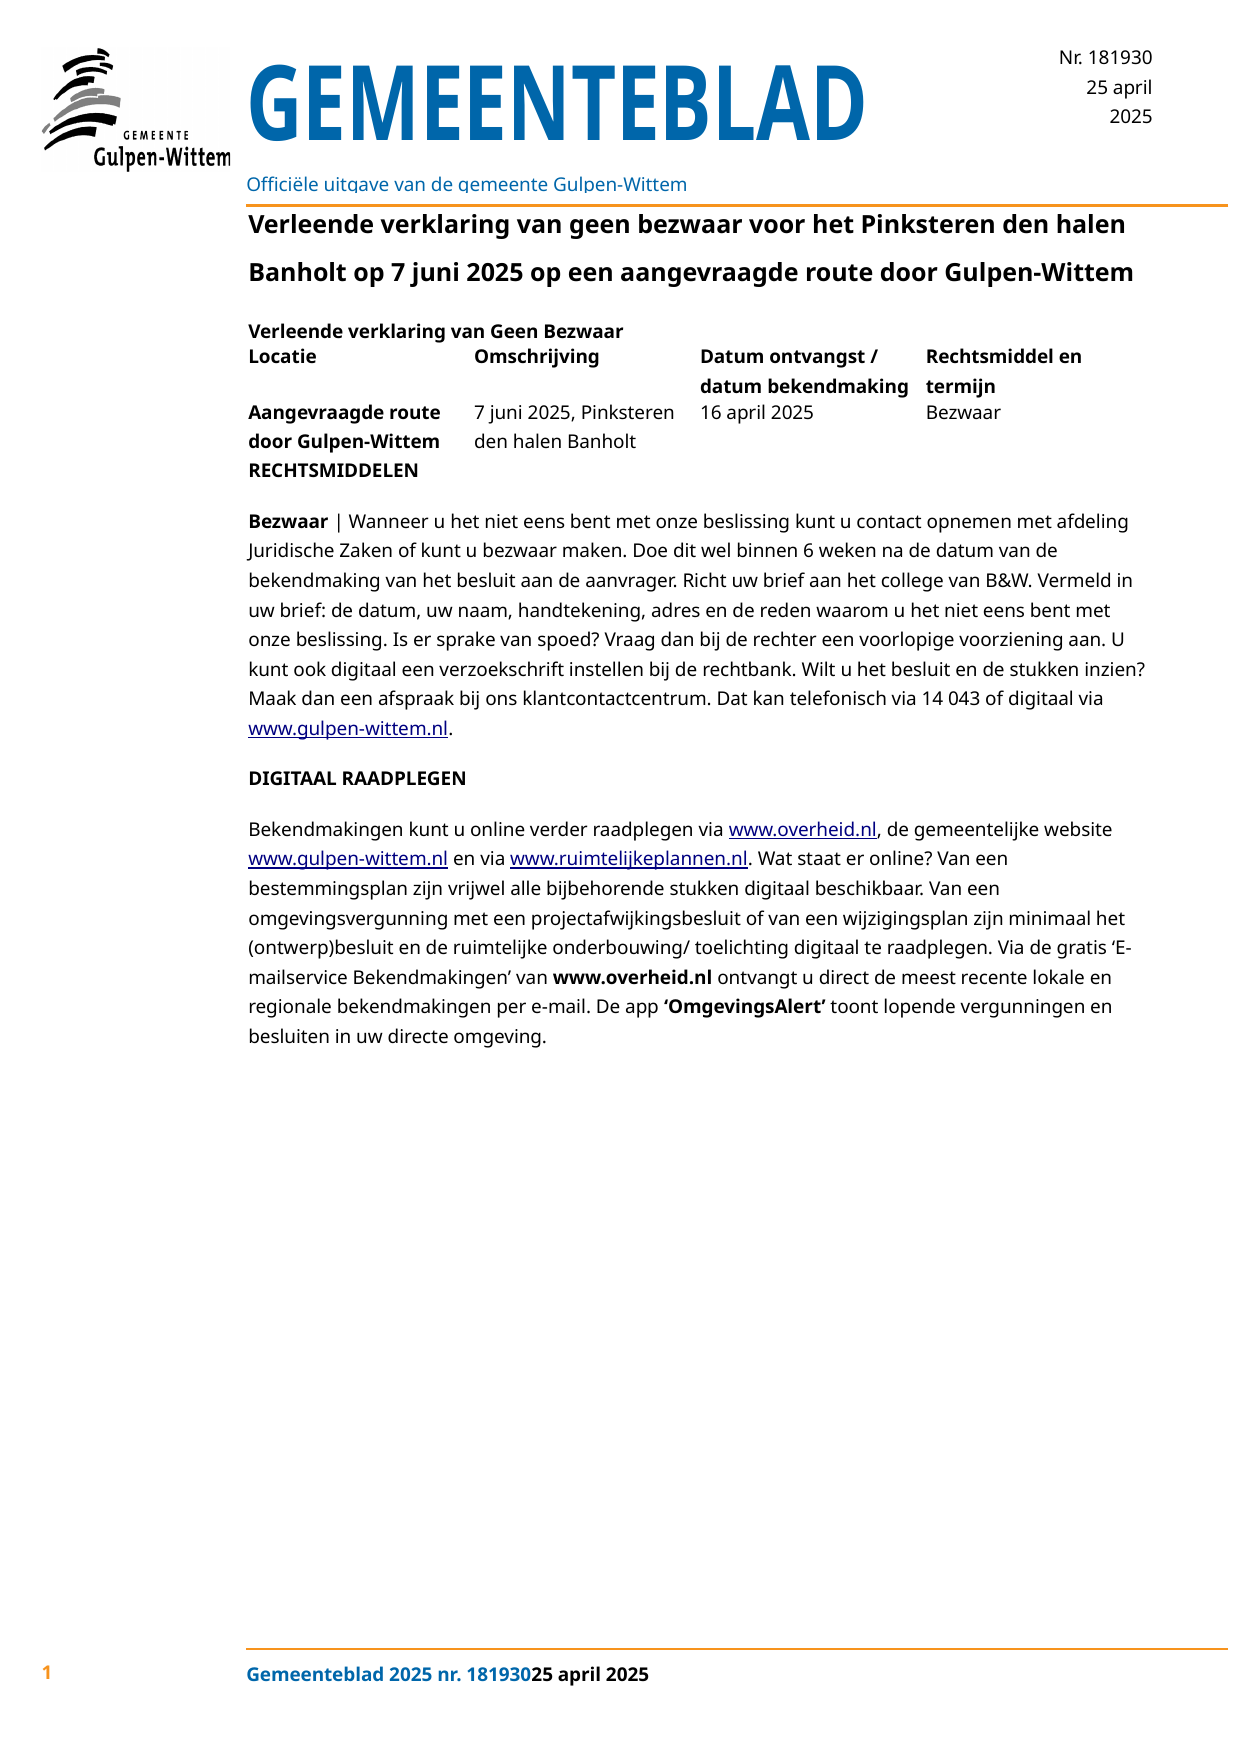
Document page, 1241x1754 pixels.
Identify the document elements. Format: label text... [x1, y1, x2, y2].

table_cell 7 juni 2025, Pinksteren den halen Banholt [474, 399, 700, 454]
table_cell 16 april 2025 [700, 399, 926, 454]
picture [41, 47, 231, 172]
table_cell Datum ontvangst / datum bekendmaking [700, 344, 926, 399]
text Bekendmakingen kunt u online verder raadplegen via www.overheid.nl, de gemeentelijke website www.gulpen-wittem.nl en via www.ruimtelijkeplannen.nl. Wat staat er online? Van een bestemmingsplan zijn vrijwel alle bijbehorende stukken digitaal beschikbaar. Van een omgevingsvergunning met een projectafwijkingsbesluit of van een wijzigingsplan zijn minimaal het (ontwerp)besluit en de ruimtelijke onderbouwing/ toelichting digitaal te raadplegen. Via de gratis ‘E-mailservice Bekendmakingen’ van www.overheid.nl ontvangt u direct de meest recente lokale en regionale bekendmakingen per e-mail. De app ‘OmgevingsAlert’ toont lopende vergunningen en besluiten in uw directe omgeving. [248, 816, 1152, 1049]
text Verleende verklaring van geen bezwaar voor het Pinksteren den halen Banholt op 7 juni 2025 op een aangevraagde route door Gulpen-Wittem [248, 207, 1152, 288]
text RECHTSMIDDELEN [248, 458, 1152, 483]
table_cell Bezwaar [926, 399, 1152, 454]
table_header Verleende verklaring van Geen Bezwaar [248, 318, 1152, 344]
table_cell Rechtsmiddel en termijn [926, 344, 1152, 399]
table_cell Aangevraagde route door Gulpen-Wittem [248, 399, 474, 454]
table_cell Locatie [248, 344, 474, 399]
table_cell Omschrijving [474, 344, 700, 399]
text DIGITAAL RAADPLEGEN [248, 766, 1152, 791]
text Bezwaar | Wanneer u het niet eens bent met onze beslissing kunt u contact opnemen met afdeling Juridische Zaken of kunt u bezwaar maken. Doe dit wel binnen 6 weken na de datum van de bekendmaking van het besluit aan de aanvrager. Richt uw brief aan het college van B&W. Vermeld in uw brief: de datum, uw naam, handtekening, adres en de reden waarom u het niet eens bent met onze beslissing. Is er sprake van spoed? Vraag dan bij de rechter een voorlopige voorziening aan. U kunt ook digitaal een verzoekschrift instellen bij de rechtbank. Wilt u het besluit en de stukken inzien? Maak dan een afspraak bij ons klantcontactcentrum. Dat kan telefonisch via 14 043 of digitaal via www.gulpen-wittem.nl. [248, 508, 1152, 741]
